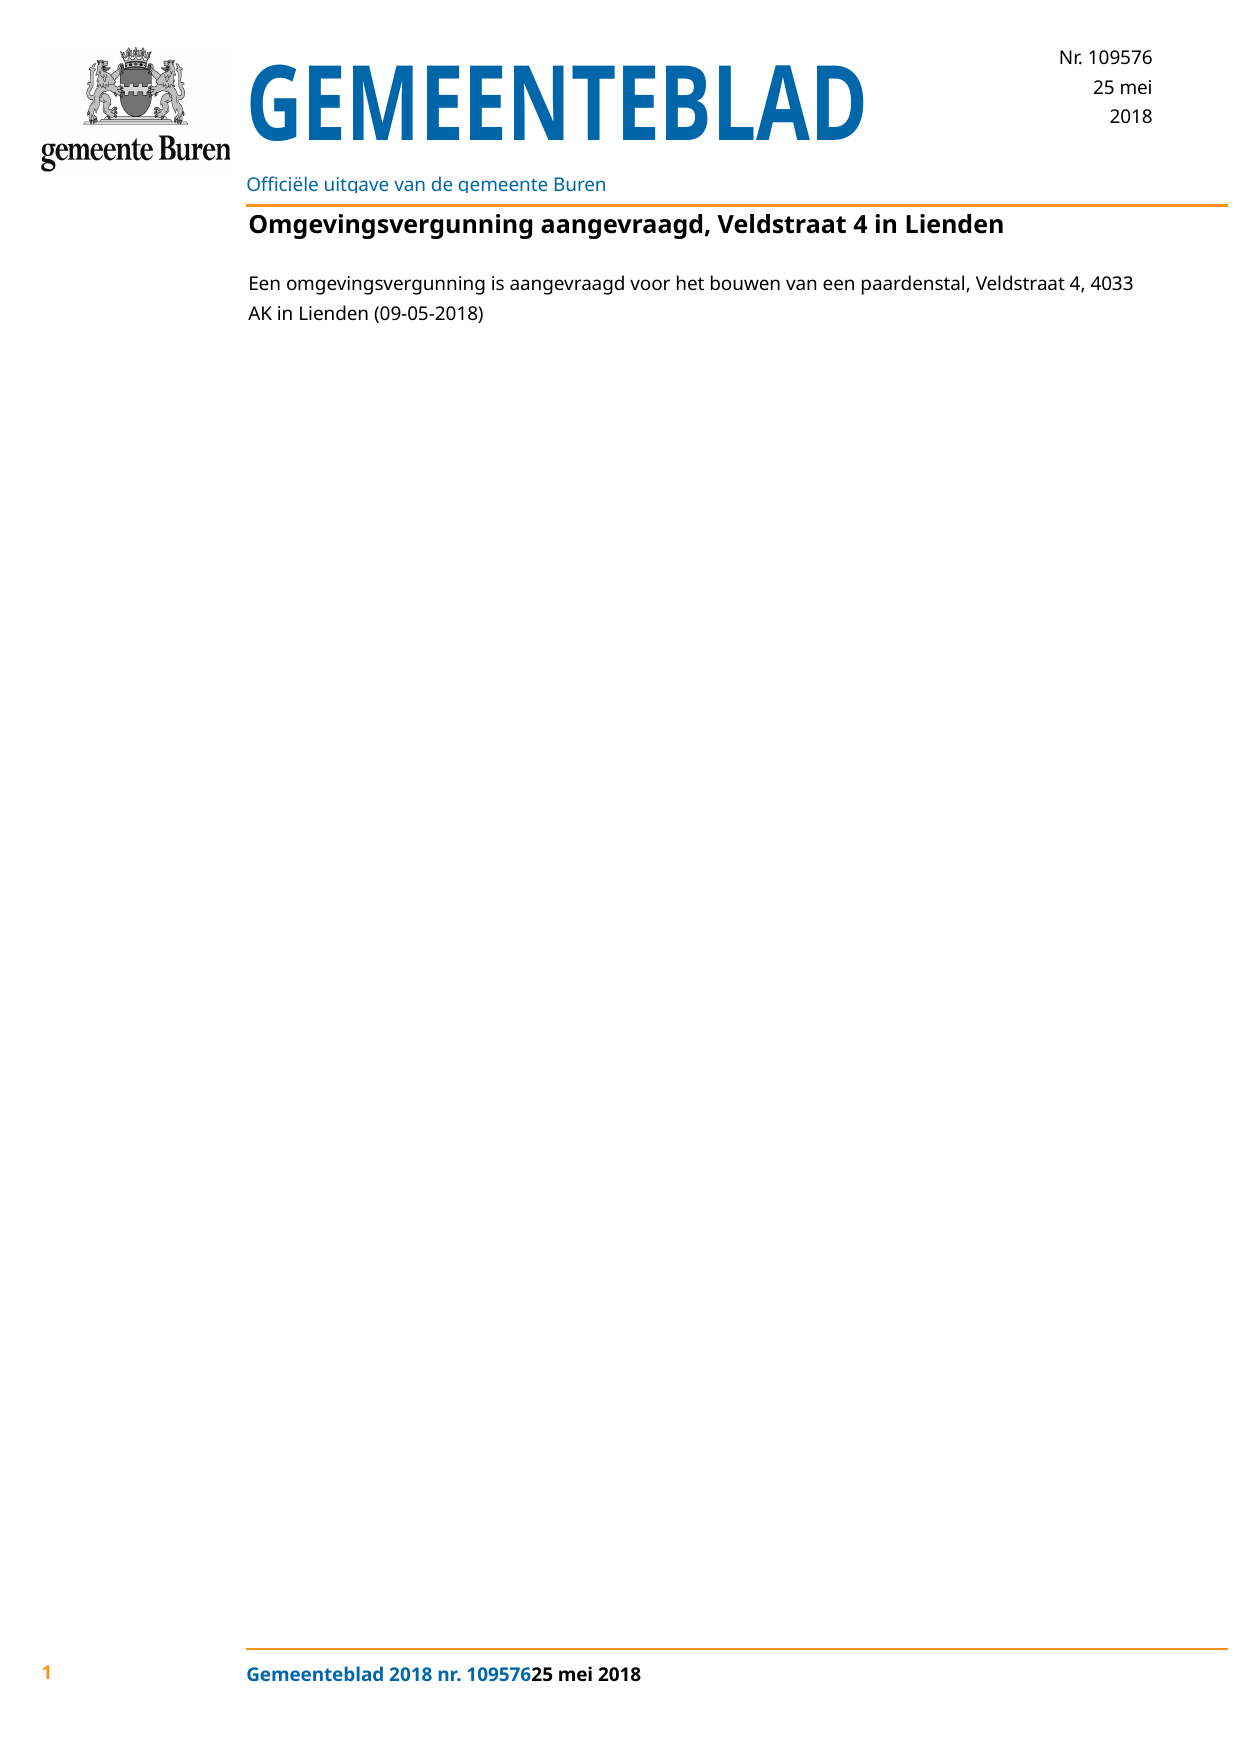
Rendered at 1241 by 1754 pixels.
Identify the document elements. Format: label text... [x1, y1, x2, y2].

text Een omgevingsvergunning is aangevraagd voor het bouwen van een paardenstal, Veldstraat 4, 4033 AK in Lienden (09-05-2018) [248, 270, 1152, 326]
picture [41, 47, 231, 172]
table_header [248, 330, 1152, 355]
text Omgevingsvergunning aangevraagd, Veldstraat 4 in Lienden [248, 207, 1152, 241]
